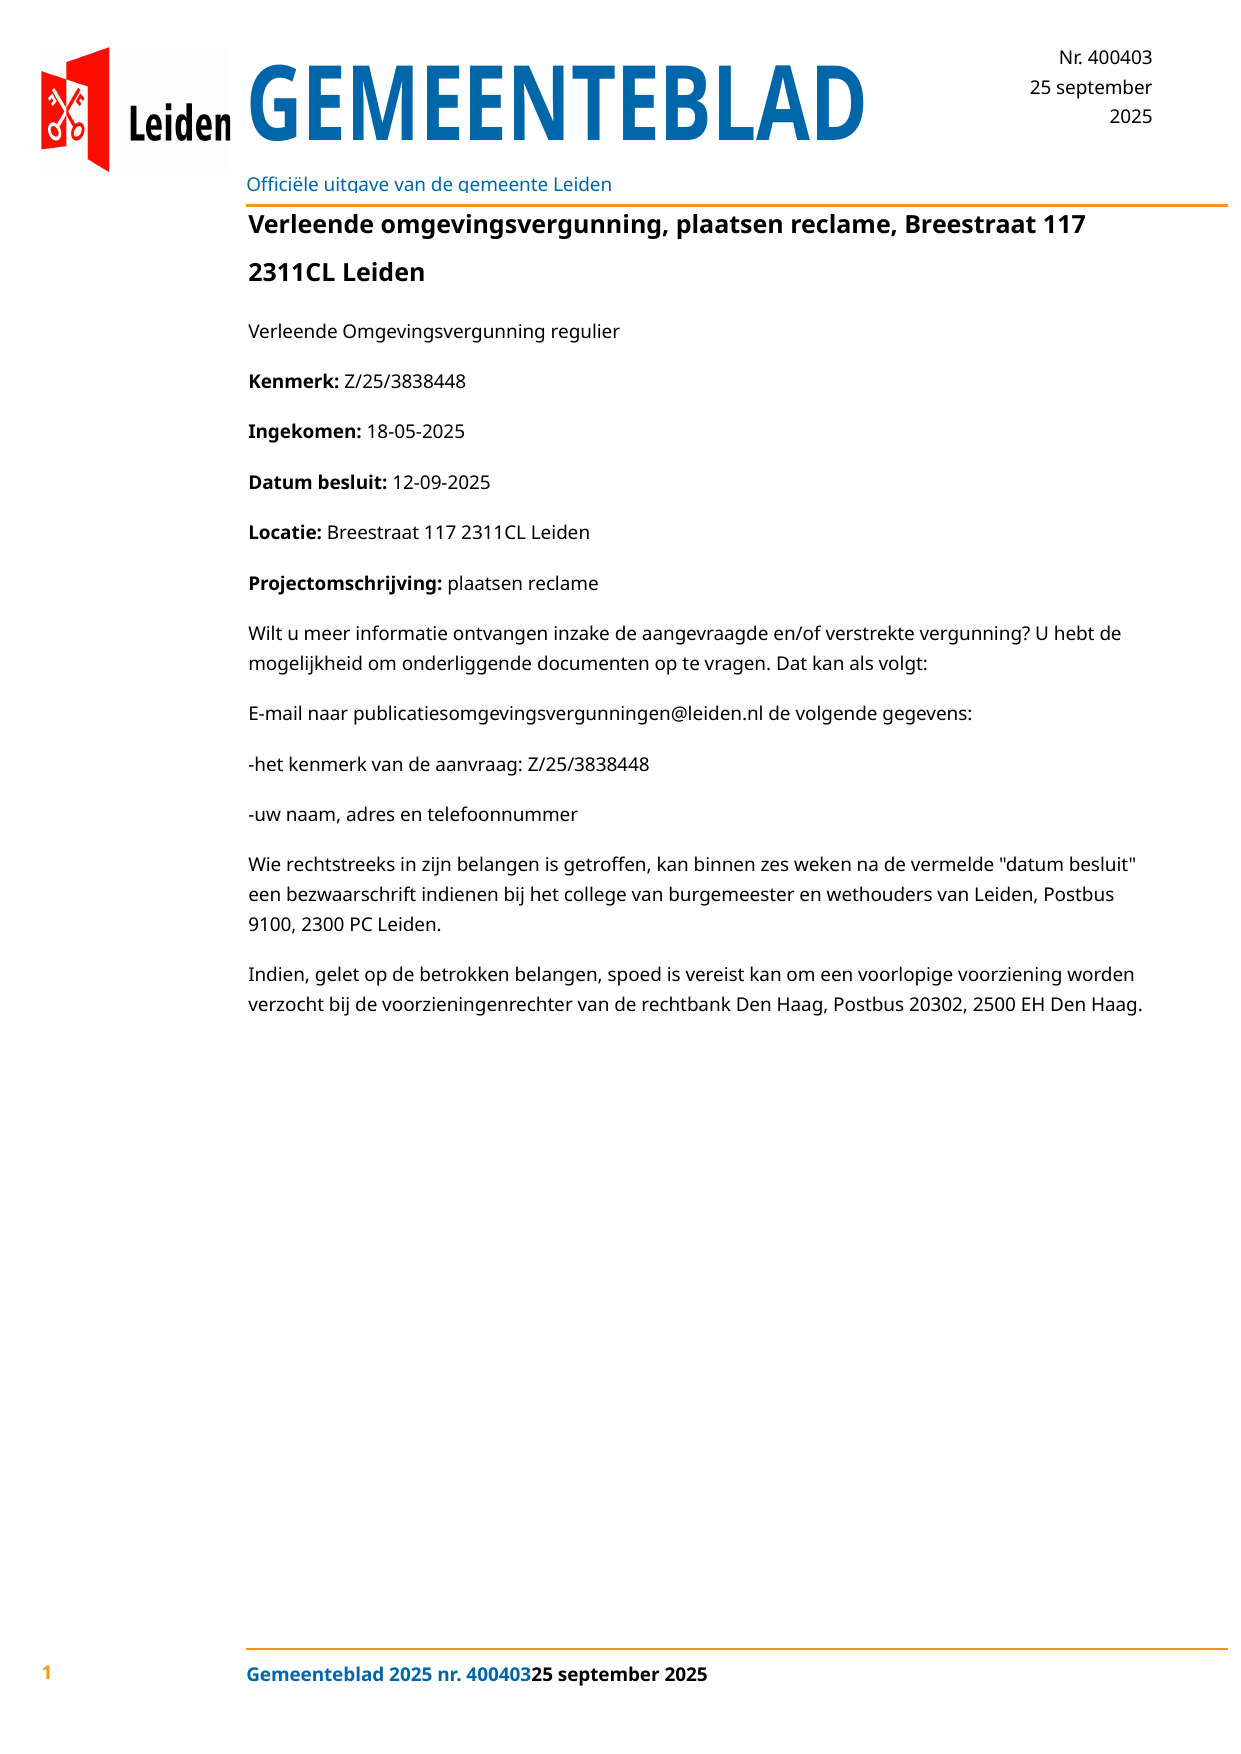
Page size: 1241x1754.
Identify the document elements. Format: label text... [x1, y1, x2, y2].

text Projectomschrijving: plaatsen reclame [248, 570, 1152, 596]
picture [41, 47, 231, 172]
text Wilt u meer informatie ontvangen inzake de aangevraagde en/of verstrekte vergunning? U hebt de mogelijkheid om onderliggende documenten op te vragen. Dat kan als volgt: [248, 620, 1152, 676]
text Verleende Omgevingsvergunning regulier [248, 318, 1152, 344]
text Locatie: Breestraat 117 2311CL Leiden [248, 519, 1152, 545]
text -uw naam, adres en telefoonnummer [248, 801, 1152, 827]
text Kenmerk: Z/25/3838448 [248, 368, 1152, 394]
text E-mail naar publicatiesomgevingsvergunningen@leiden.nl de volgende gegevens: [248, 700, 1152, 726]
text Wie rechtstreeks in zijn belangen is getroffen, kan binnen zes weken na de vermelde "datum besluit" een bezwaarschrift indienen bij het college van burgemeester en wethouders van Leiden, Postbus 9100, 2300 PC Leiden. [248, 852, 1152, 937]
text Datum besluit: 12-09-2025 [248, 469, 1152, 495]
text Ingekomen: 18-05-2025 [248, 419, 1152, 444]
text Indien, gelet op de betrokken belangen, spoed is vereist kan om een voorlopige voorziening worden verzocht bij de voorzieningenrechter van de rechtbank Den Haag, Postbus 20302, 2500 EH Den Haag. [248, 961, 1152, 1017]
text -het kenmerk van de aanvraag: Z/25/3838448 [248, 751, 1152, 777]
text Verleende omgevingsvergunning, plaatsen reclame, Breestraat 117 2311CL Leiden [248, 207, 1152, 288]
